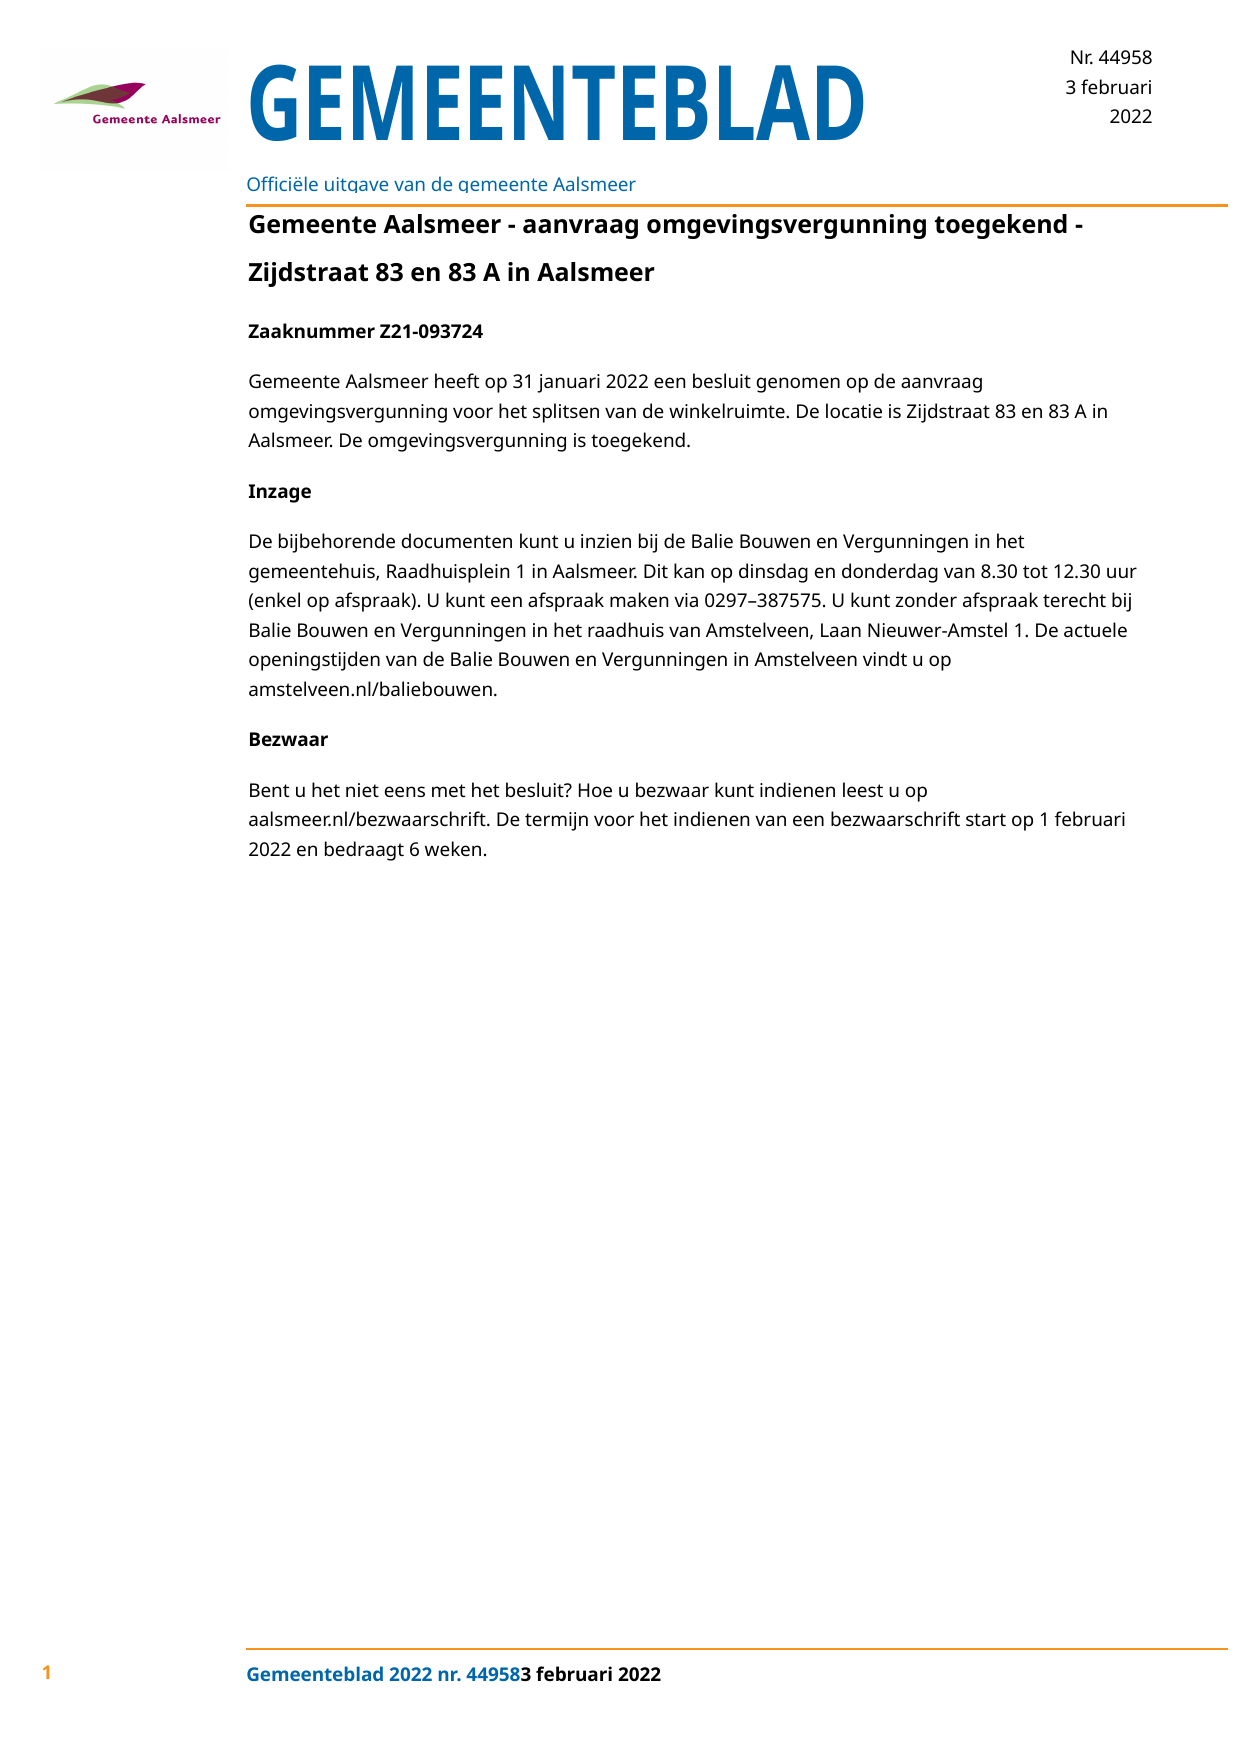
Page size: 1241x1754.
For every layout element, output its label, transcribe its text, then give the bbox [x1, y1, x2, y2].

text Gemeente Aalsmeer - aanvraag omgevingsvergunning toegekend - Zijdstraat 83 en 83 A in Aalsmeer [248, 207, 1152, 288]
text Inzage [248, 478, 1152, 504]
text De bijbehorende documenten kunt u inzien bij de Balie Bouwen en Vergunningen in het gemeentehuis, Raadhuisplein 1 in Aalsmeer. Dit kan op dinsdag en donderdag van 8.30 tot 12.30 uur (enkel op afspraak). U kunt een afspraak maken via 0297–387575. U kunt zonder afspraak terecht bij Balie Bouwen en Vergunningen in het raadhuis van Amstelveen, Laan Nieuwer-Amstel 1. De actuele openingstijden van de Balie Bouwen en Vergunningen in Amstelveen vindt u op amstelveen.nl/baliebouwen. [248, 528, 1152, 702]
text Bezwaar [248, 727, 1152, 752]
text Zaaknummer Z21-093724 [248, 318, 1152, 344]
text Gemeente Aalsmeer heeft op 31 januari 2022 een besluit genomen op de aanvraag omgevingsvergunning voor het splitsen van de winkelruimte. De locatie is Zijdstraat 83 en 83 A in Aalsmeer. De omgevingsvergunning is toegekend. [248, 368, 1152, 453]
text Bent u het niet eens met het besluit? Hoe u bezwaar kunt indienen leest u op aalsmeer.nl/bezwaarschrift. De termijn voor het indienen van een bezwaarschrift start op 1 februari 2022 en bedraagt 6 weken. [248, 777, 1152, 862]
picture [41, 47, 231, 172]
